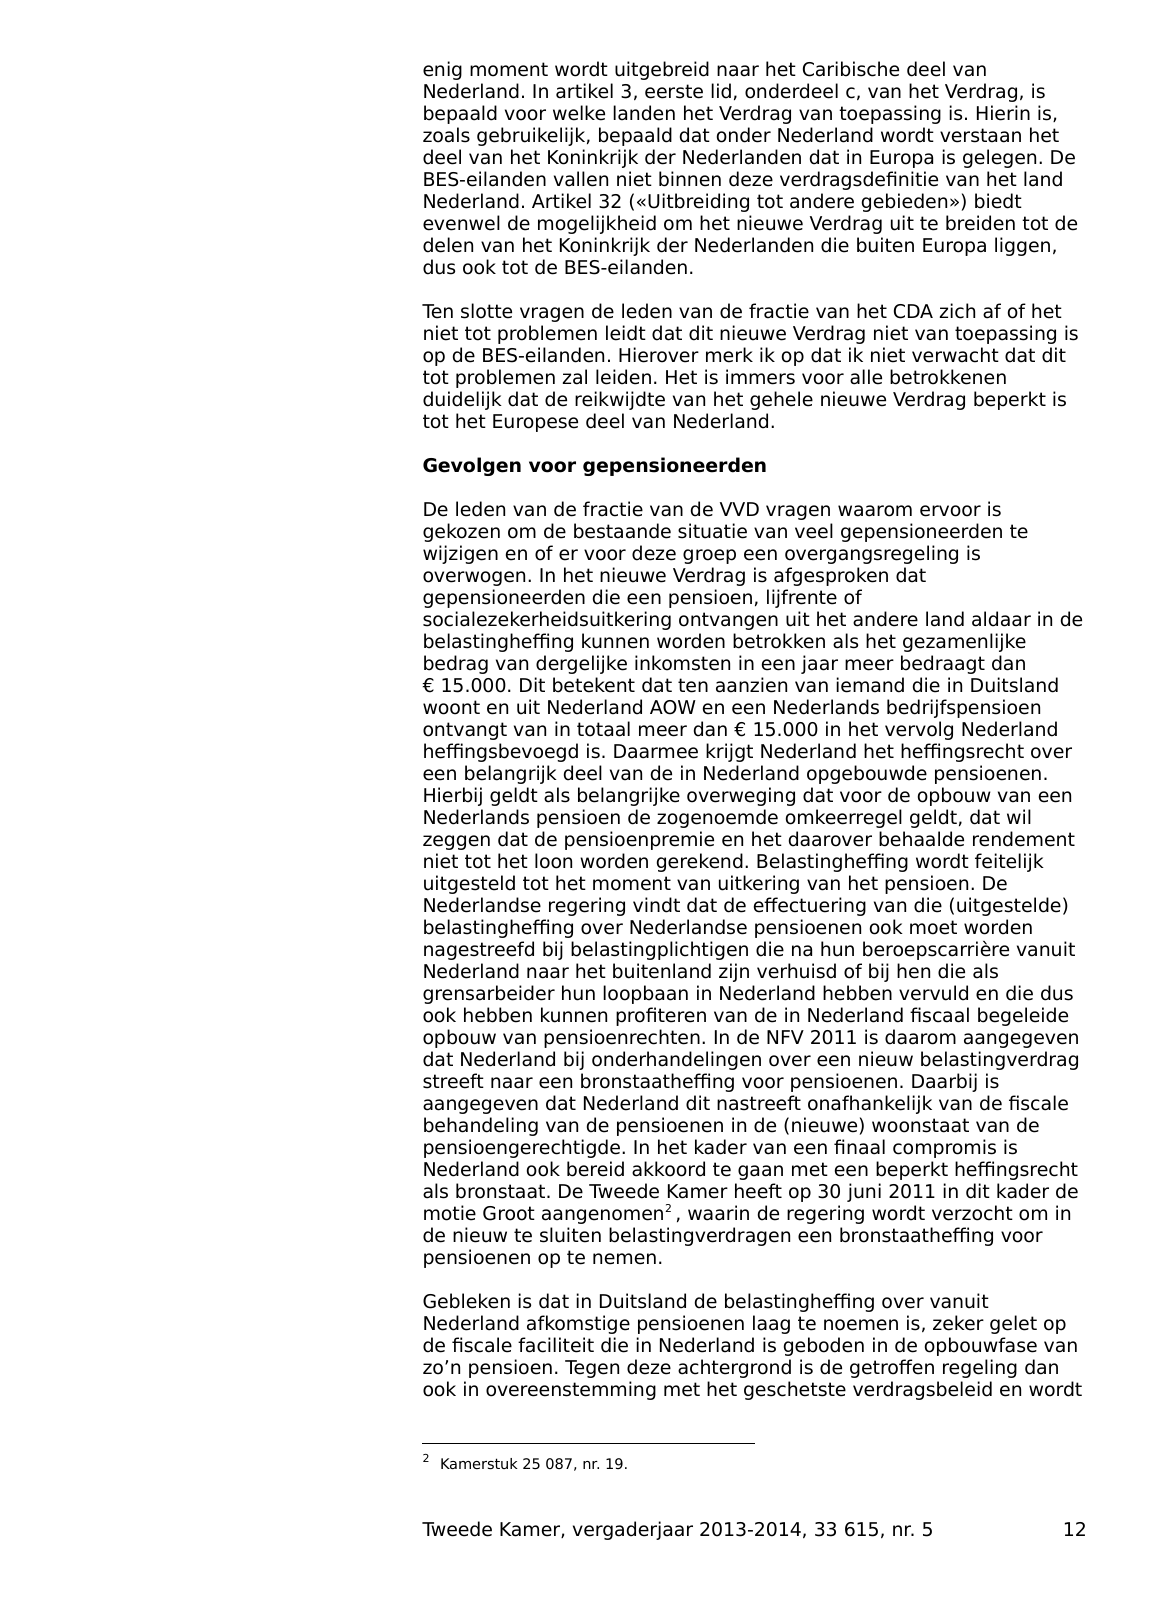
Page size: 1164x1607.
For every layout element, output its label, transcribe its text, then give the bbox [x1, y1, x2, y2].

subtitle Gevolgen voor gepensioneerden [422, 455, 1087, 477]
text Gebleken is dat in Duitsland de belastingheffing over vanuit Nederland afkomstige pensioenen laag te noemen is, zeker gelet op de fiscale faciliteit die in Nederland is geboden in de opbouwfase van zo’n pensioen. Tegen deze achtergrond is de getroffen regeling dan ook in overeenstemming met het geschetste verdragsbeleid en wordt [422, 1291, 1087, 1401]
text enig moment wordt uitgebreid naar het Caribische deel van Nederland. In artikel 3, eerste lid, onderdeel c, van het Verdrag, is bepaald voor welke landen het Verdrag van toepassing is. Hierin is, zoals gebruikelijk, bepaald dat onder Nederland wordt verstaan het deel van het Koninkrijk der Nederlanden dat in Europa is gelegen. De BES-eilanden vallen niet binnen deze verdragsdefinitie van het land Nederland. Artikel 32 («Uitbreiding tot andere gebieden») biedt evenwel de mogelijkheid om het nieuwe Verdrag uit te breiden tot de delen van het Koninkrijk der Nederlanden die buiten Europa liggen, dus ook tot de BES-eilanden. [422, 59, 1087, 279]
text De leden van de fractie van de VVD vragen waarom ervoor is gekozen om de bestaande situatie van veel gepensioneerden te wijzigen en of er voor deze groep een overgangsregeling is overwogen. In het nieuwe Verdrag is afgesproken dat gepensioneerden die een pensioen, lijfrente of socialezekerheidsuitkering ontvangen uit het andere land aldaar in de belastingheffing kunnen worden betrokken als het gezamenlijke bedrag van dergelijke inkomsten in een jaar meer bedraagt dan € 15.000. Dit betekent dat ten aanzien van iemand die in Duitsland woont en uit Nederland AOW en een Nederlands bedrijfspensioen ontvangt van in totaal meer dan € 15.000 in het vervolg Nederland heffingsbevoegd is. Daarmee krijgt Nederland het heffingsrecht over een belangrijk deel van de in Nederland opgebouwde pensioenen. Hierbij geldt als belangrijke overweging dat voor de opbouw van een Nederlands pensioen de zogenoemde omkeerregel geldt, dat wil zeggen dat de pensioenpremie en het daarover behaalde rendement niet tot het loon worden gerekend. Belastingheffing wordt feitelijk uitgesteld tot het moment van uitkering van het pensioen. De Nederlandse regering vindt dat de effectuering van die (uitgestelde) belastingheffing over Nederlandse pensioenen ook moet worden nagestreefd bij belastingplichtigen die na hun beroepscarrière vanuit Nederland naar het buitenland zijn verhuisd of bij hen die als grensarbeider hun loopbaan in Nederland hebben vervuld en die dus ook hebben kunnen profiteren van de in Nederland fiscaal begeleide opbouw van pensioenrechten. In de NFV 2011 is daarom aangegeven dat Nederland bij onderhandelingen over een nieuw belastingverdrag streeft naar een bronstaatheffing voor pensioenen. Daarbij is aangegeven dat Nederland dit nastreeft onafhankelijk van de fiscale behandeling van de pensioenen in de (nieuwe) woonstaat van de pensioengerechtigde. In het kader van een finaal compromis is Nederland ook bereid akkoord te gaan met een beperkt heffingsrecht als bronstaat. De Tweede Kamer heeft op 30 juni 2011 in dit kader de motie Groot aangenomen, waarin de regering wordt verzocht om in de nieuw te sluiten belastingverdragen een bronstaatheffing voor pensioenen op te nemen. [422, 499, 1087, 1268]
text Kamerstuk 25 087, nr. 19. [422, 1452, 1087, 1474]
text Ten slotte vragen de leden van de fractie van het CDA zich af of het niet tot problemen leidt dat dit nieuwe Verdrag niet van toepassing is op de BES-eilanden. Hierover merk ik op dat ik niet verwacht dat dit tot problemen zal leiden. Het is immers voor alle betrokkenen duidelijk dat de reikwijdte van het gehele nieuwe Verdrag beperkt is tot het Europese deel van Nederland. [422, 301, 1087, 433]
